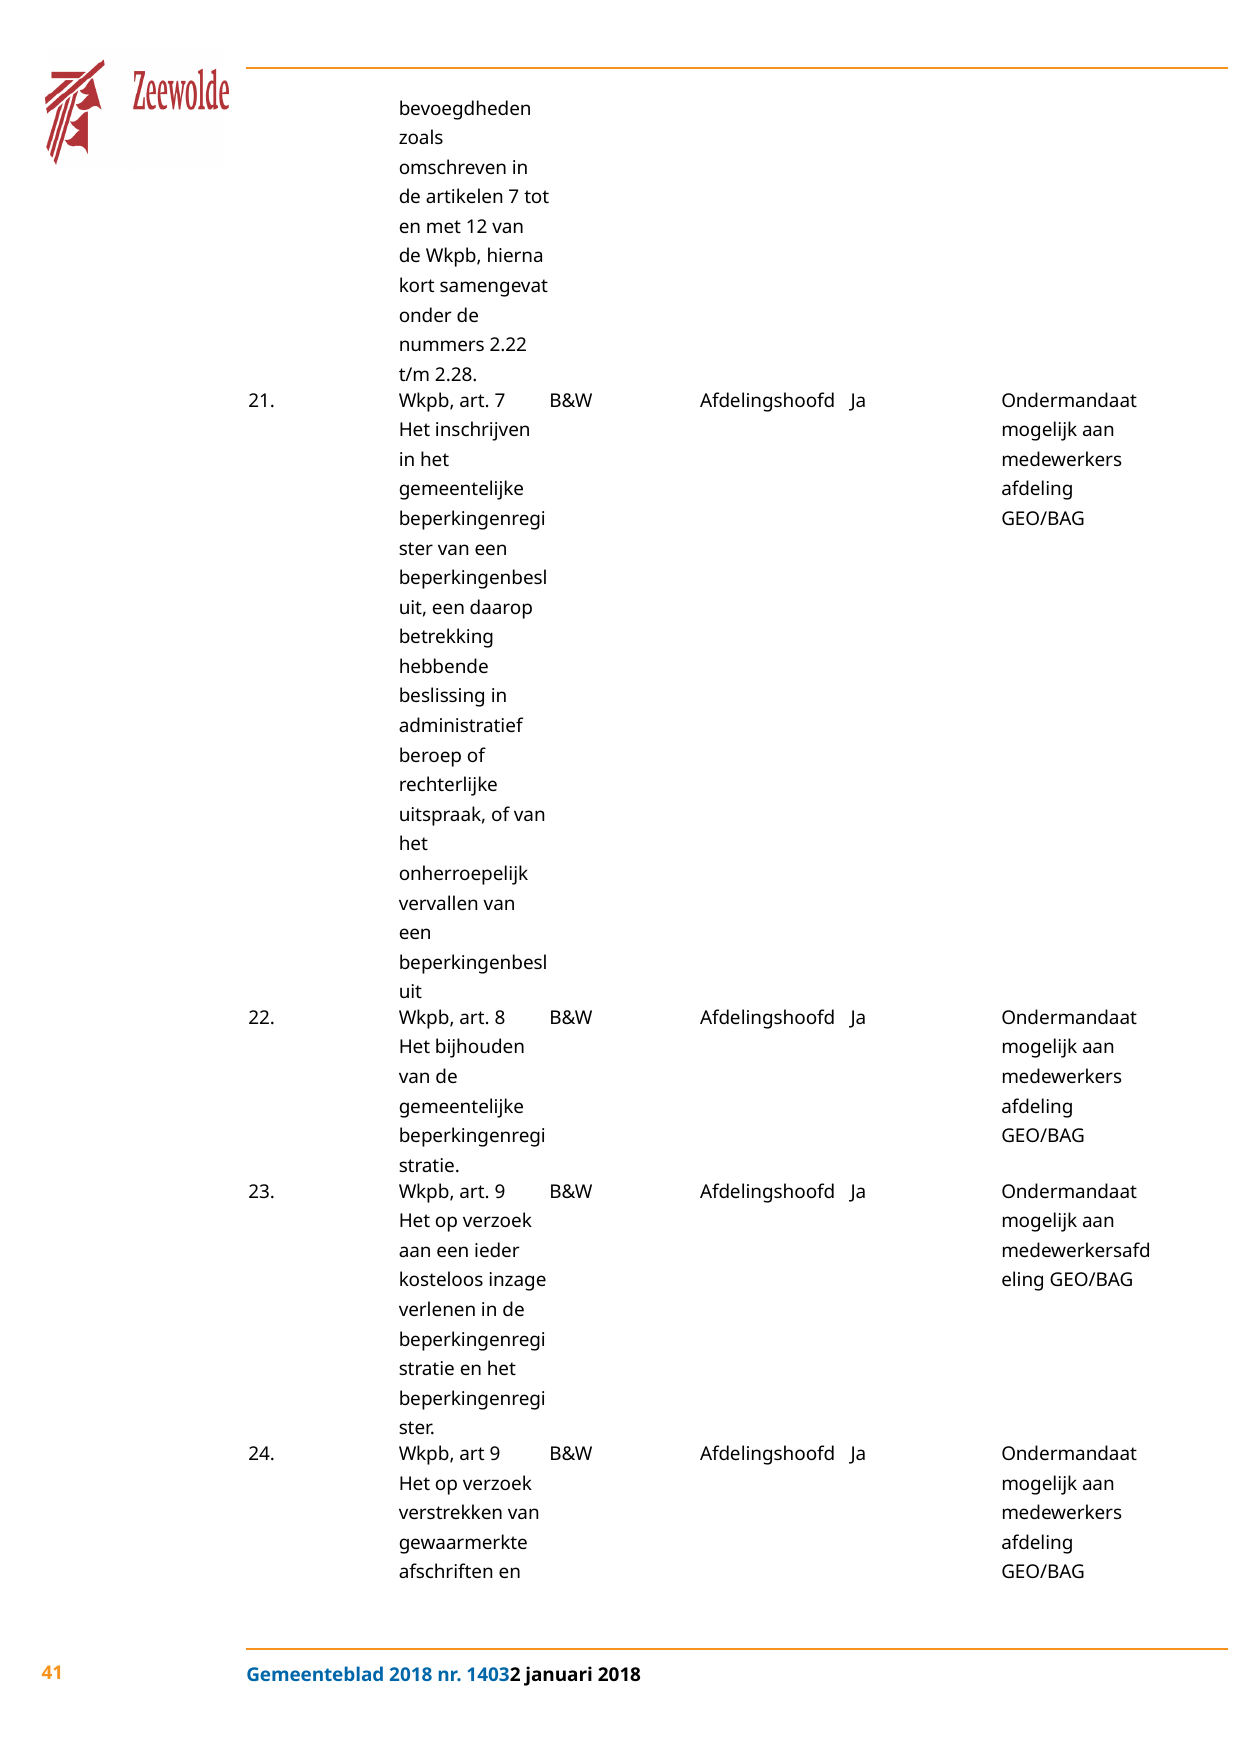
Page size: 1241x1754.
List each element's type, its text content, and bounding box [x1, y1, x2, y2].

table_cell Afdelingshoofd [700, 1178, 850, 1440]
table_cell [248, 1004, 398, 1178]
table_cell Ondermandaat mogelijk aan medewerkersafdeling GEO/BAG [1001, 1178, 1152, 1440]
table_cell Wkpb, art. 8 Het bijhouden van de gemeentelijke beperkingenregistratie. [399, 1004, 549, 1178]
table_cell Ja [850, 1440, 1001, 1584]
table_cell [248, 1440, 398, 1584]
table_cell B&W [549, 1440, 700, 1584]
table_cell [850, 95, 1001, 387]
table_cell [248, 387, 398, 1004]
table_cell B&W [549, 1178, 700, 1440]
table_cell [248, 95, 398, 387]
table_cell Wkpb, art. 7 Het inschrijven in het gemeentelijke beperkingenregister van een beperkingenbesluit, een daarop betrekking hebbende beslissing in administratief beroep of rechterlijke uitspraak, of van het onherroepelijk vervallen van een beperkingenbesluit [399, 387, 549, 1004]
table_cell bevoegdheden zoals omschreven in de artikelen 7 tot en met 12 van de Wkpb, hierna kort samengevat onder de nummers 2.22 t/m 2.28. [399, 95, 549, 387]
table_cell [700, 95, 850, 387]
table_cell [549, 95, 700, 387]
table_cell Afdelingshoofd [700, 1440, 850, 1584]
table_cell Ja [850, 387, 1001, 1004]
table_cell Ja [850, 1178, 1001, 1440]
table_cell Ondermandaat mogelijk aan medewerkers afdeling GEO/BAG [1001, 387, 1152, 1004]
table_cell Ja [850, 1004, 1001, 1178]
table_cell B&W [549, 1004, 700, 1178]
table_cell Afdelingshoofd [700, 1004, 850, 1178]
picture [41, 47, 231, 172]
table_cell Ondermandaat mogelijk aan medewerkers afdeling GEO/BAG [1001, 1440, 1152, 1584]
table_cell [248, 1178, 398, 1440]
table_cell Wkpb, art 9 Het op verzoek verstrekken van gewaarmerkte afschriften en [399, 1440, 549, 1584]
table_cell B&W [549, 387, 700, 1004]
table_cell Wkpb, art. 9 Het op verzoek aan een ieder kosteloos inzage verlenen in de beperkingenregistratie en het beperkingenregister. [399, 1178, 549, 1440]
table_cell [1001, 95, 1152, 387]
table_cell Afdelingshoofd [700, 387, 850, 1004]
table_cell Ondermandaat mogelijk aan medewerkers afdeling GEO/BAG [1001, 1004, 1152, 1178]
